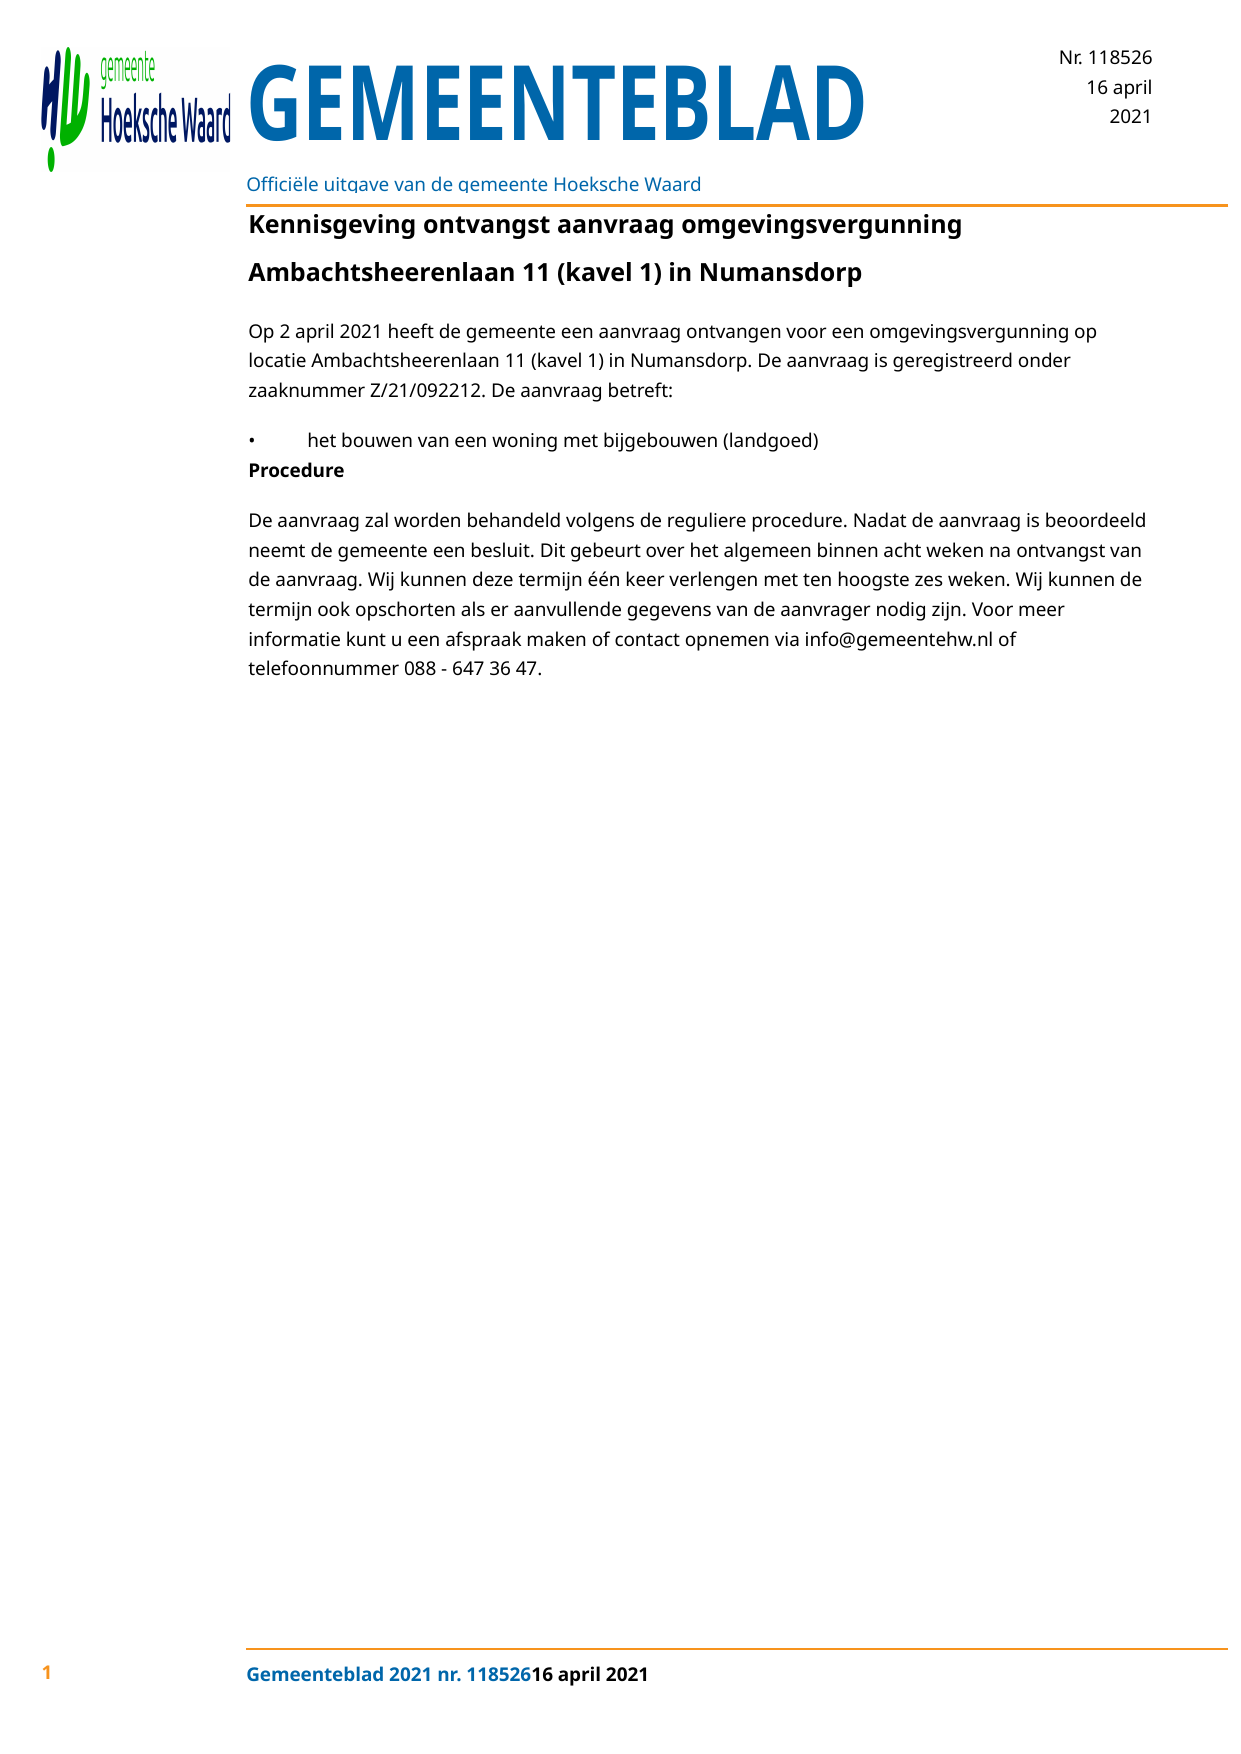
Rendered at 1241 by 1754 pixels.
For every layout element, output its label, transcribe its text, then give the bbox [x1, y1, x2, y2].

text Op 2 april 2021 heeft de gemeente een aanvraag ontvangen voor een omgevingsvergunning op locatie Ambachtsheerenlaan 11 (kavel 1) in Numansdorp. De aanvraag is geregistreerd onder zaaknummer Z/21/092212. De aanvraag betreft: [248, 318, 1152, 403]
text De aanvraag zal worden behandeld volgens de reguliere procedure. Nadat de aanvraag is beoordeeld neemt de gemeente een besluit. Dit gebeurt over het algemeen binnen acht weken na ontvangst van de aanvraag. Wij kunnen deze termijn één keer verlengen met ten hoogste zes weken. Wij kunnen de termijn ook opschorten als er aanvullende gegevens van de aanvrager nodig zijn. Voor meer informatie kunt u een afspraak maken of contact opnemen via info@gemeentehw.nl of telefoonnummer 088 - 647 36 47. [248, 507, 1152, 681]
list het bouwen van een woning met bijgebouwen (landgoed) [248, 427, 1152, 453]
picture [41, 47, 231, 172]
text Procedure [248, 457, 1152, 483]
text Kennisgeving ontvangst aanvraag omgevingsvergunning Ambachtsheerenlaan 11 (kavel 1) in Numansdorp [248, 207, 1152, 288]
